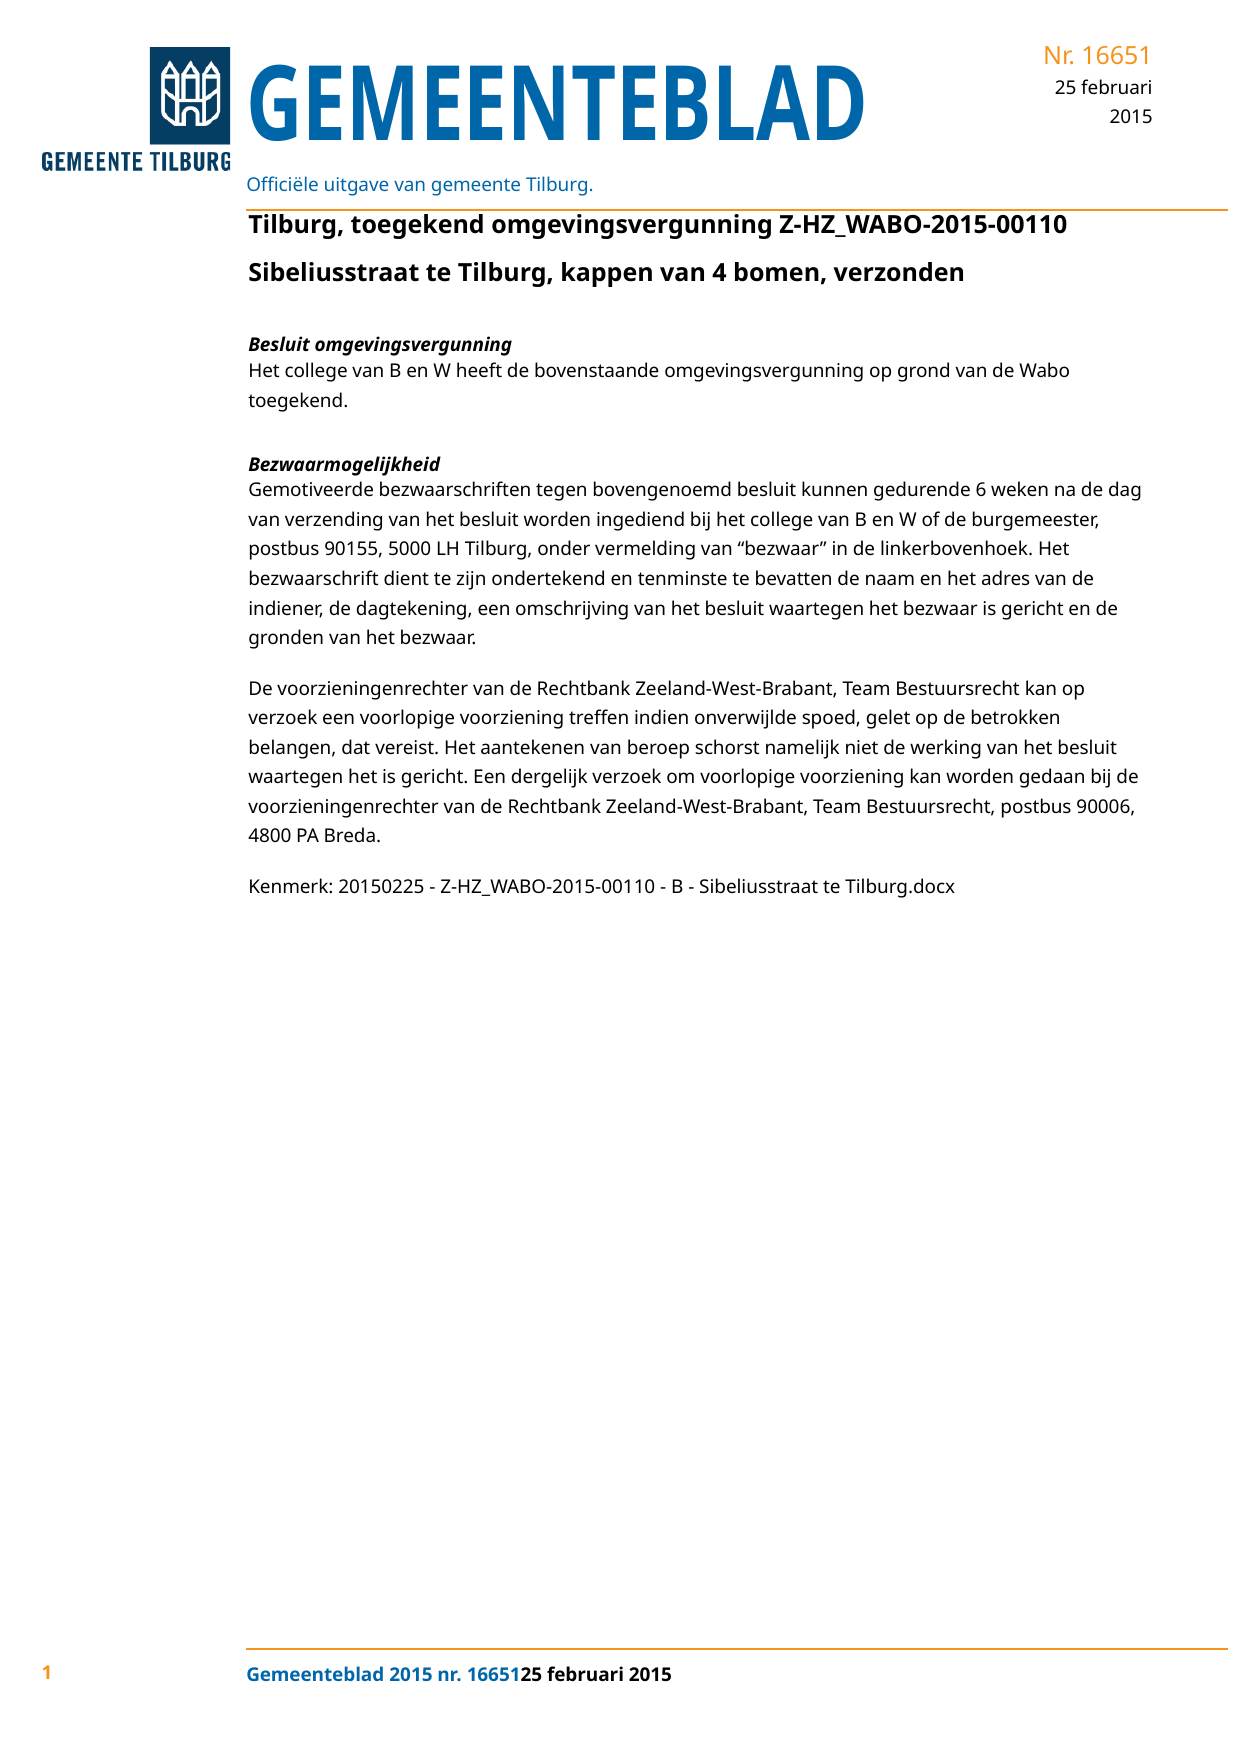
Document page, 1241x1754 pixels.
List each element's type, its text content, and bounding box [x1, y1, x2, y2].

text De voorzieningenrechter van de Rechtbank Zeeland-West-Brabant, Team Bestuursrecht kan op verzoek een voorlopige voorziening treffen indien onverwijlde spoed, gelet op de betrokken belangen, dat vereist. Het aantekenen van beroep schorst namelijk niet de werking van het besluit waartegen het is gericht. Een dergelijk verzoek om voorlopige voorziening kan worden gedaan bij de voorzieningenrechter van de Rechtbank Zeeland-West-Brabant, Team Bestuursrecht, postbus 90006, 4800 PA Breda. [248, 675, 1152, 848]
picture [41, 47, 231, 172]
text Het college van B en W heeft de bovenstaande omgevingsvergunning op grond van de Wabo toegekend. [248, 357, 1152, 412]
text Bezwaarmogelijkheid [248, 451, 1152, 476]
text Gemotiveerde bezwaarschriften tegen bovengenoemd besluit kunnen gedurende 6 weken na de dag van verzending van het besluit worden ingediend bij het college van B en W of de burgemeester, postbus 90155, 5000 LH Tilburg, onder vermelding van “bezwaar” in de linkerbovenhoek. Het bezwaarschrift dient te zijn ondertekend en tenminste te bevatten de naam en het adres van de indiener, de dagtekening, een omschrijving van het besluit waartegen het bezwaar is gericht en de gronden van het bezwaar. [248, 476, 1152, 650]
text Besluit omgevingsvergunning [248, 331, 1152, 357]
text Tilburg, toegekend omgevingsvergunning Z-HZ_WABO-2015-00110 Sibeliusstraat te Tilburg, kappen van 4 bomen, verzonden [248, 211, 1152, 288]
text Kenmerk: 20150225 - Z-HZ_WABO-2015-00110 - B - Sibeliusstraat te Tilburg.docx [248, 873, 1152, 899]
